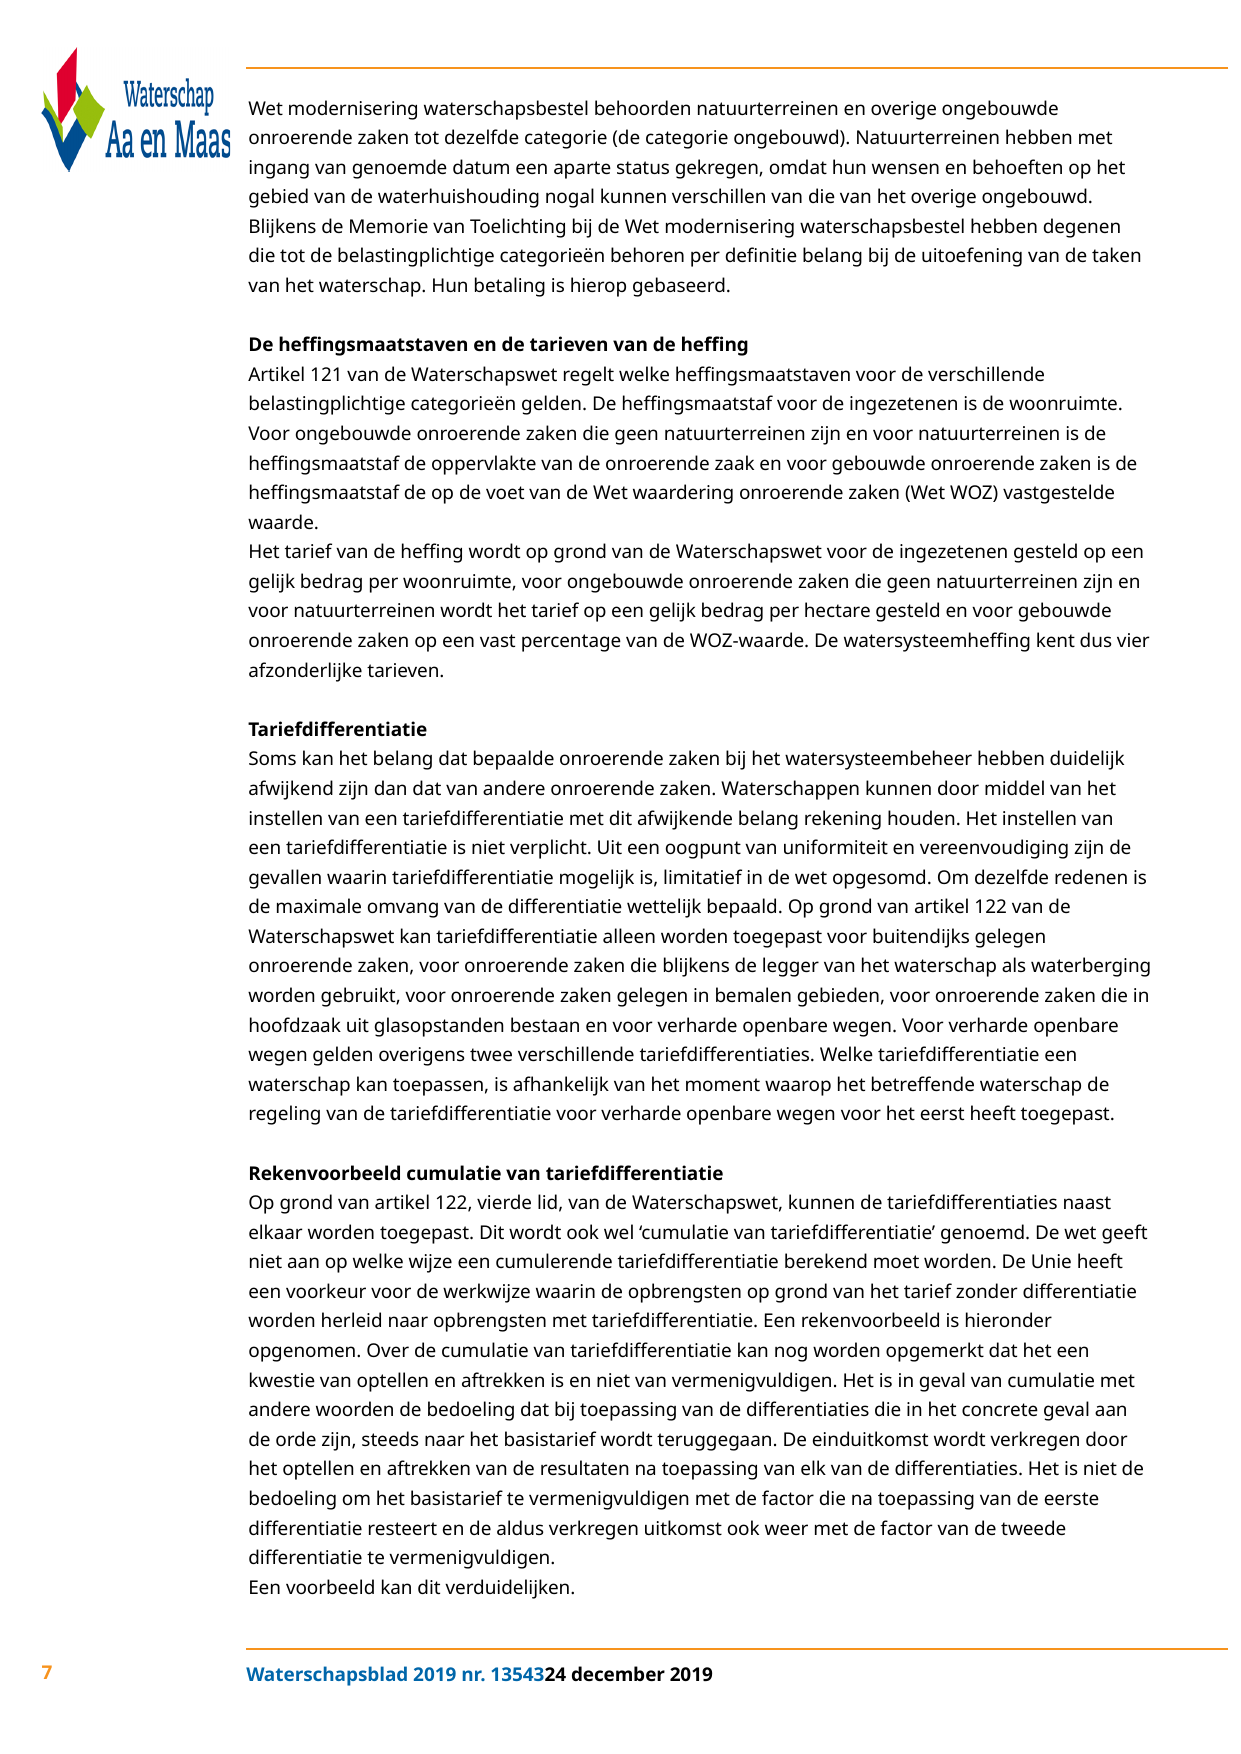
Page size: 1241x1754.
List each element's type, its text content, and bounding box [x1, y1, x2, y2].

text Artikel 121 van de Waterschapswet regelt welke heffingsmaatstaven voor de verschillende belastingplichtige categorieën gelden. De heffingsmaatstaf voor de ingezetenen is de woonruimte. Voor ongebouwde onroerende zaken die geen natuurterreinen zijn en voor natuurterreinen is de heffingsmaatstaf de oppervlakte van de onroerende zaak en voor gebouwde onroerende zaken is de heffingsmaatstaf de op de voet van de Wet waardering onroerende zaken (Wet WOZ) vastgestelde waarde. [248, 361, 1152, 535]
text Wet modernisering waterschapsbestel behoorden natuurterreinen en overige ongebouwde onroerende zaken tot dezelfde categorie (de categorie ongebouwd). Natuurterreinen hebben met ingang van genoemde datum een aparte status gekregen, omdat hun wensen en behoeften op het gebied van de waterhuishouding nogal kunnen verschillen van die van het overige ongebouwd. [248, 95, 1152, 209]
picture [41, 47, 231, 172]
text Het tarief van de heffing wordt op grond van de Waterschapswet voor de ingezetenen gesteld op een gelijk bedrag per woonruimte, voor ongebouwde onroerende zaken die geen natuurterreinen zijn en voor natuurterreinen wordt het tarief op een gelijk bedrag per hectare gesteld en voor gebouwde onroerende zaken op een vast percentage van de WOZ-waarde. De watersysteemheffing kent dus vier afzonderlijke tarieven. [248, 538, 1152, 683]
text Tariefdifferentiatie [248, 716, 1152, 742]
text Een voorbeeld kan dit verduidelijken. [248, 1574, 1152, 1600]
text De heffingsmaatstaven en de tarieven van de heffing [248, 331, 1152, 357]
text Soms kan het belang dat bepaalde onroerende zaken bij het watersysteembeheer hebben duidelijk afwijkend zijn dan dat van andere onroerende zaken. Waterschappen kunnen door middel van het instellen van een tariefdifferentiatie met dit afwijkende belang rekening houden. Het instellen van een tariefdifferentiatie is niet verplicht. Uit een oogpunt van uniformiteit en vereenvoudiging zijn de gevallen waarin tariefdifferentiatie mogelijk is, limitatief in de wet opgesomd. Om dezelfde redenen is de maximale omvang van de differentiatie wettelijk bepaald. Op grond van artikel 122 van de Waterschapswet kan tariefdifferentiatie alleen worden toegepast voor buitendijks gelegen onroerende zaken, voor onroerende zaken die blijkens de legger van het waterschap als waterberging worden gebruikt, voor onroerende zaken gelegen in bemalen gebieden, voor onroerende zaken die in hoofdzaak uit glasopstanden bestaan en voor verharde openbare wegen. Voor verharde openbare wegen gelden overigens twee verschillende tariefdifferentiaties. Welke tariefdifferentiatie een waterschap kan toepassen, is afhankelijk van het moment waarop het betreffende waterschap de regeling van de tariefdifferentiatie voor verharde openbare wegen voor het eerst heeft toegepast. [248, 746, 1152, 1126]
text Rekenvoorbeeld cumulatie van tariefdifferentiatie [248, 1160, 1152, 1186]
text Op grond van artikel 122, vierde lid, van de Waterschapswet, kunnen de tariefdifferentiaties naast elkaar worden toegepast. Dit wordt ook wel ‘cumulatie van tariefdifferentiatie’ genoemd. De wet geeft niet aan op welke wijze een cumulerende tariefdifferentiatie berekend moet worden. De Unie heeft een voorkeur voor de werkwijze waarin de opbrengsten op grond van het tarief zonder differentiatie worden herleid naar opbrengsten met tariefdifferentiatie. Een rekenvoorbeeld is hieronder opgenomen. Over de cumulatie van tariefdifferentiatie kan nog worden opgemerkt dat het een kwestie van optellen en aftrekken is en niet van vermenigvuldigen. Het is in geval van cumulatie met andere woorden de bedoeling dat bij toepassing van de differentiaties die in het concrete geval aan de orde zijn, steeds naar het basistarief wordt teruggegaan. De einduitkomst wordt verkregen door het optellen en aftrekken van de resultaten na toepassing van elk van de differentiaties. Het is niet de bedoeling om het basistarief te vermenigvuldigen met de factor die na toepassing van de eerste differentiatie resteert en de aldus verkregen uitkomst ook weer met de factor van de tweede differentiatie te vermenigvuldigen. [248, 1189, 1152, 1570]
text Blijkens de Memorie van Toelichting bij de Wet modernisering waterschapsbestel hebben degenen die tot de belastingplichtige categorieën behoren per definitie belang bij de uitoefening van de taken van het waterschap. Hun betaling is hierop gebaseerd. [248, 213, 1152, 298]
